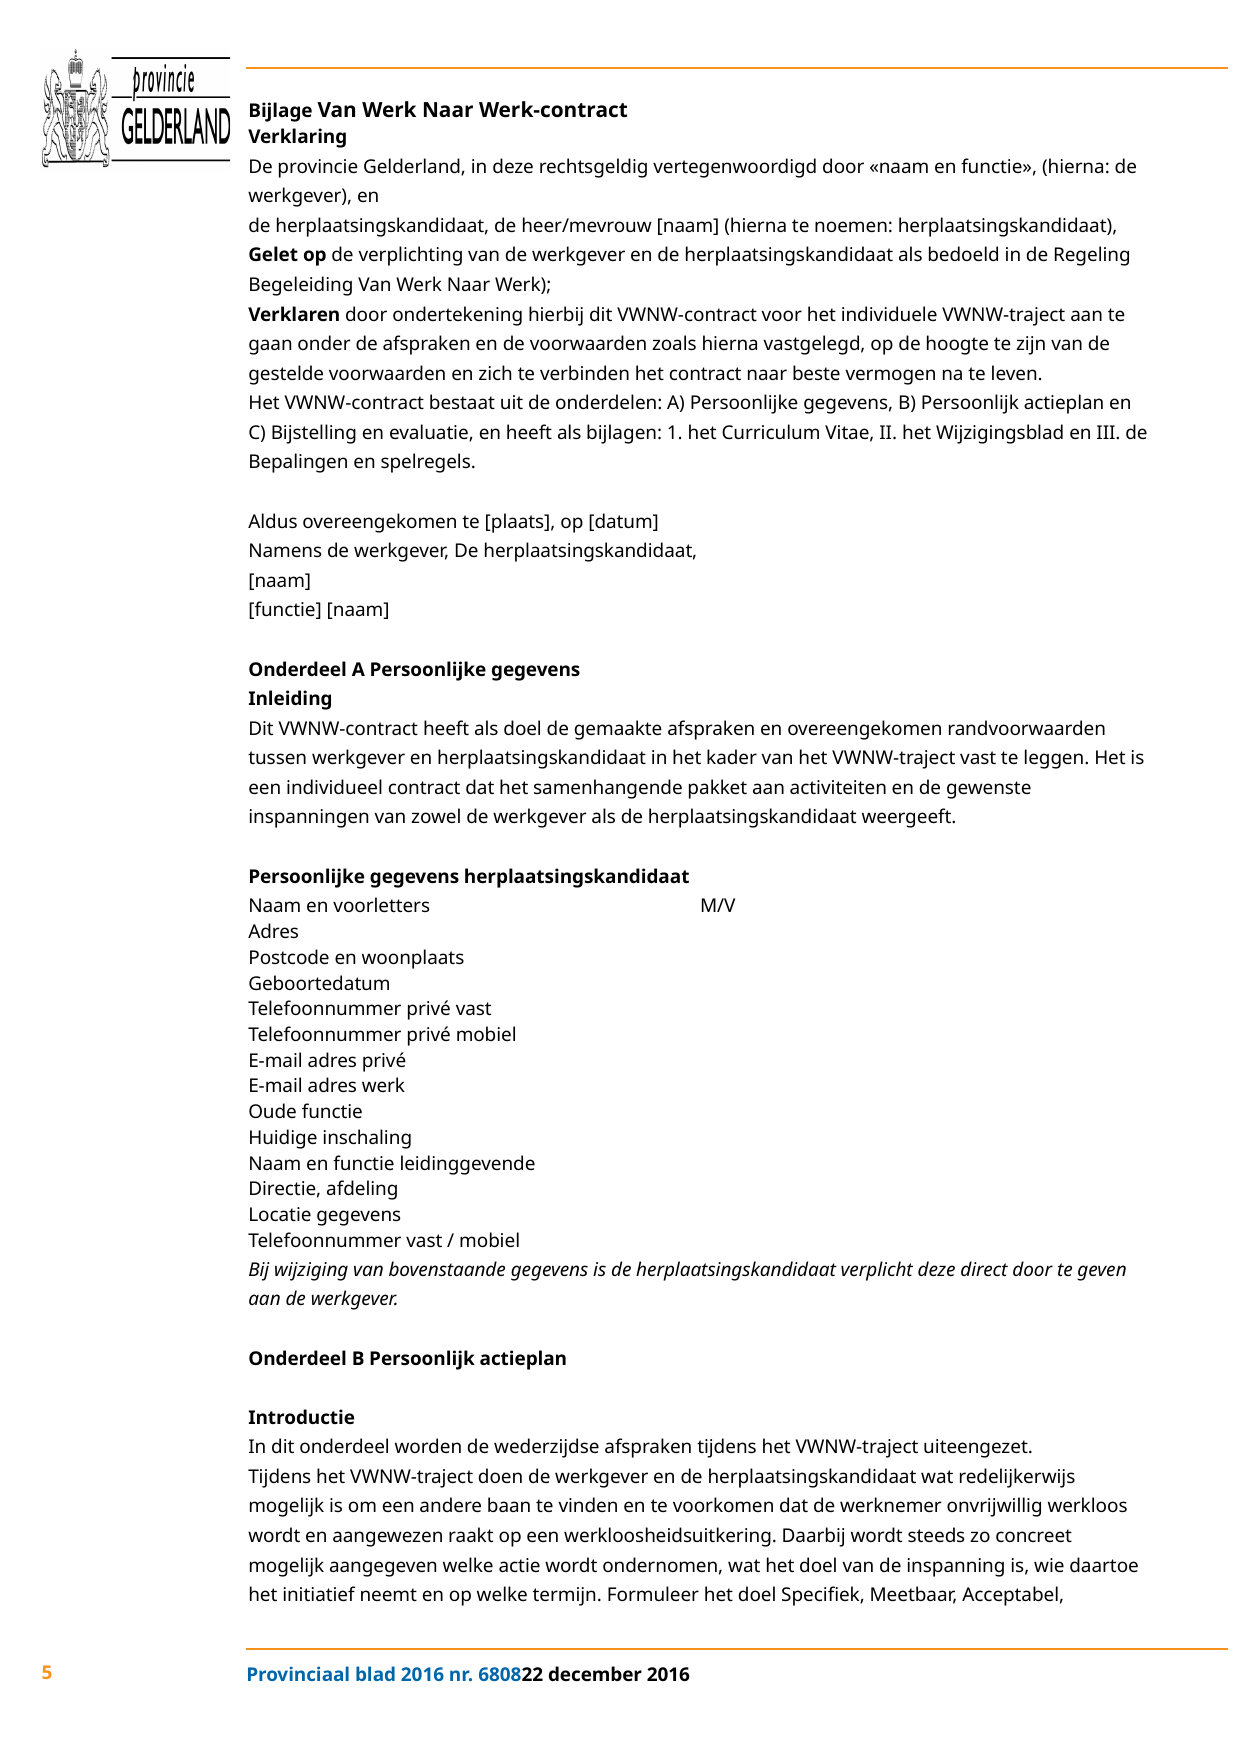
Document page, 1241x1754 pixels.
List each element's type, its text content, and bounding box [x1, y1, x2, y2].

text de herplaatsingskandidaat, de heer/mevrouw [naam] (hierna te noemen: herplaatsingskandidaat), [248, 212, 1152, 238]
text Verklaren door ondertekening hierbij dit VWNW-contract voor het individuele VWNW-traject aan te gaan onder de afspraken en de voorwaarden zoals hierna vastgelegd, op de hoogte te zijn van de gestelde voorwaarden en zich te verbinden het contract naar beste vermogen na te leven. [248, 301, 1152, 386]
table_cell Telefoonnummer vast / mobiel [248, 1227, 700, 1253]
table_cell [700, 1150, 1152, 1176]
text In dit onderdeel worden de wederzijdse afspraken tijdens het VWNW-traject uiteengezet. [248, 1433, 1152, 1459]
text Onderdeel A Persoonlijke gegevens [248, 656, 1152, 682]
text Inleiding [248, 685, 1152, 711]
table_cell Oude functie [248, 1099, 700, 1124]
table_cell [700, 944, 1152, 970]
table_cell E-mail adres werk [248, 1073, 700, 1098]
table_cell [700, 1021, 1152, 1047]
table_cell Telefoonnummer privé mobiel [248, 1021, 700, 1047]
text Gelet op de verplichting van de werkgever en de herplaatsingskandidaat als bedoeld in de Regeling Begeleiding Van Werk Naar Werk); [248, 242, 1152, 297]
text [naam] [248, 567, 1152, 593]
table_cell E-mail adres privé [248, 1047, 700, 1073]
table_cell Directie, afdeling [248, 1176, 700, 1201]
text [functie] [naam] [248, 597, 1152, 622]
table_cell [700, 1073, 1152, 1098]
table_cell Geboortedatum [248, 970, 700, 996]
table_header M/V [700, 893, 1152, 918]
text Namens de werkgever, De herplaatsingskandidaat, [248, 537, 1152, 563]
table_cell [700, 1124, 1152, 1150]
text Verklaring [248, 123, 1152, 149]
table_cell [700, 1176, 1152, 1201]
table_cell Telefoonnummer privé vast [248, 996, 700, 1021]
table_cell Adres [248, 918, 700, 944]
text Tijdens het VWNW-traject doen de werkgever en de herplaatsingskandidaat wat redelijkerwijs mogelijk is om een andere baan te vinden en te voorkomen dat de werknemer onvrijwillig werkloos wordt en aangewezen raakt op een werkloosheidsuitkering. Daarbij wordt steeds zo concreet mogelijk aangegeven welke actie wordt ondernomen, wat het doel van de inspanning is, wie daartoe het initiatief neemt en op welke termijn. Formuleer het doel Specifiek, Meetbaar, Acceptabel, [248, 1463, 1152, 1607]
text Onderdeel B Persoonlijk actieplan [248, 1345, 1152, 1371]
table_cell [700, 918, 1152, 944]
table_cell [700, 970, 1152, 996]
table_cell Huidige inschaling [248, 1124, 700, 1150]
text Bijlage Van Werk Naar Werk-contract [248, 95, 1152, 123]
table_cell [700, 1201, 1152, 1227]
text Dit VWNW-contract heeft als doel de gemaakte afspraken en overeengekomen randvoorwaarden tussen werkgever en herplaatsingskandidaat in het kader van het VWNW-traject vast te leggen. Het is een individueel contract dat het samenhangende pakket aan activiteiten en de gewenste inspanningen van zowel de werkgever als de herplaatsingskandidaat weergeeft. [248, 715, 1152, 829]
text Introductie [248, 1404, 1152, 1430]
table_header Naam en voorletters [248, 893, 700, 918]
text Het VWNW-contract bestaat uit de onderdelen: A) Persoonlijke gegevens, B) Persoonlijk actieplan en C) Bijstelling en evaluatie, en heeft als bijlagen: 1. het Curriculum Vitae, II. het Wijzigingsblad en III. de Bepalingen en spelregels. [248, 389, 1152, 474]
text Aldus overeengekomen te [plaats], op [datum] [248, 508, 1152, 534]
table_cell Locatie gegevens [248, 1201, 700, 1227]
text De provincie Gelderland, in deze rechtsgeldig vertegenwoordigd door «naam en functie», (hierna: de werkgever), en [248, 153, 1152, 208]
table_cell [700, 1227, 1152, 1253]
table_cell [700, 1099, 1152, 1124]
picture [41, 47, 231, 172]
table_cell Postcode en woonplaats [248, 944, 700, 970]
table_cell [700, 996, 1152, 1021]
table_cell [700, 1047, 1152, 1073]
text Persoonlijke gegevens herplaatsingskandidaat [248, 863, 1152, 889]
text Bij wijziging van bovenstaande gegevens is de herplaatsingskandidaat verplicht deze direct door te geven aan de werkgever. [248, 1256, 1152, 1311]
table_cell Naam en functie leidinggevende [248, 1150, 700, 1176]
